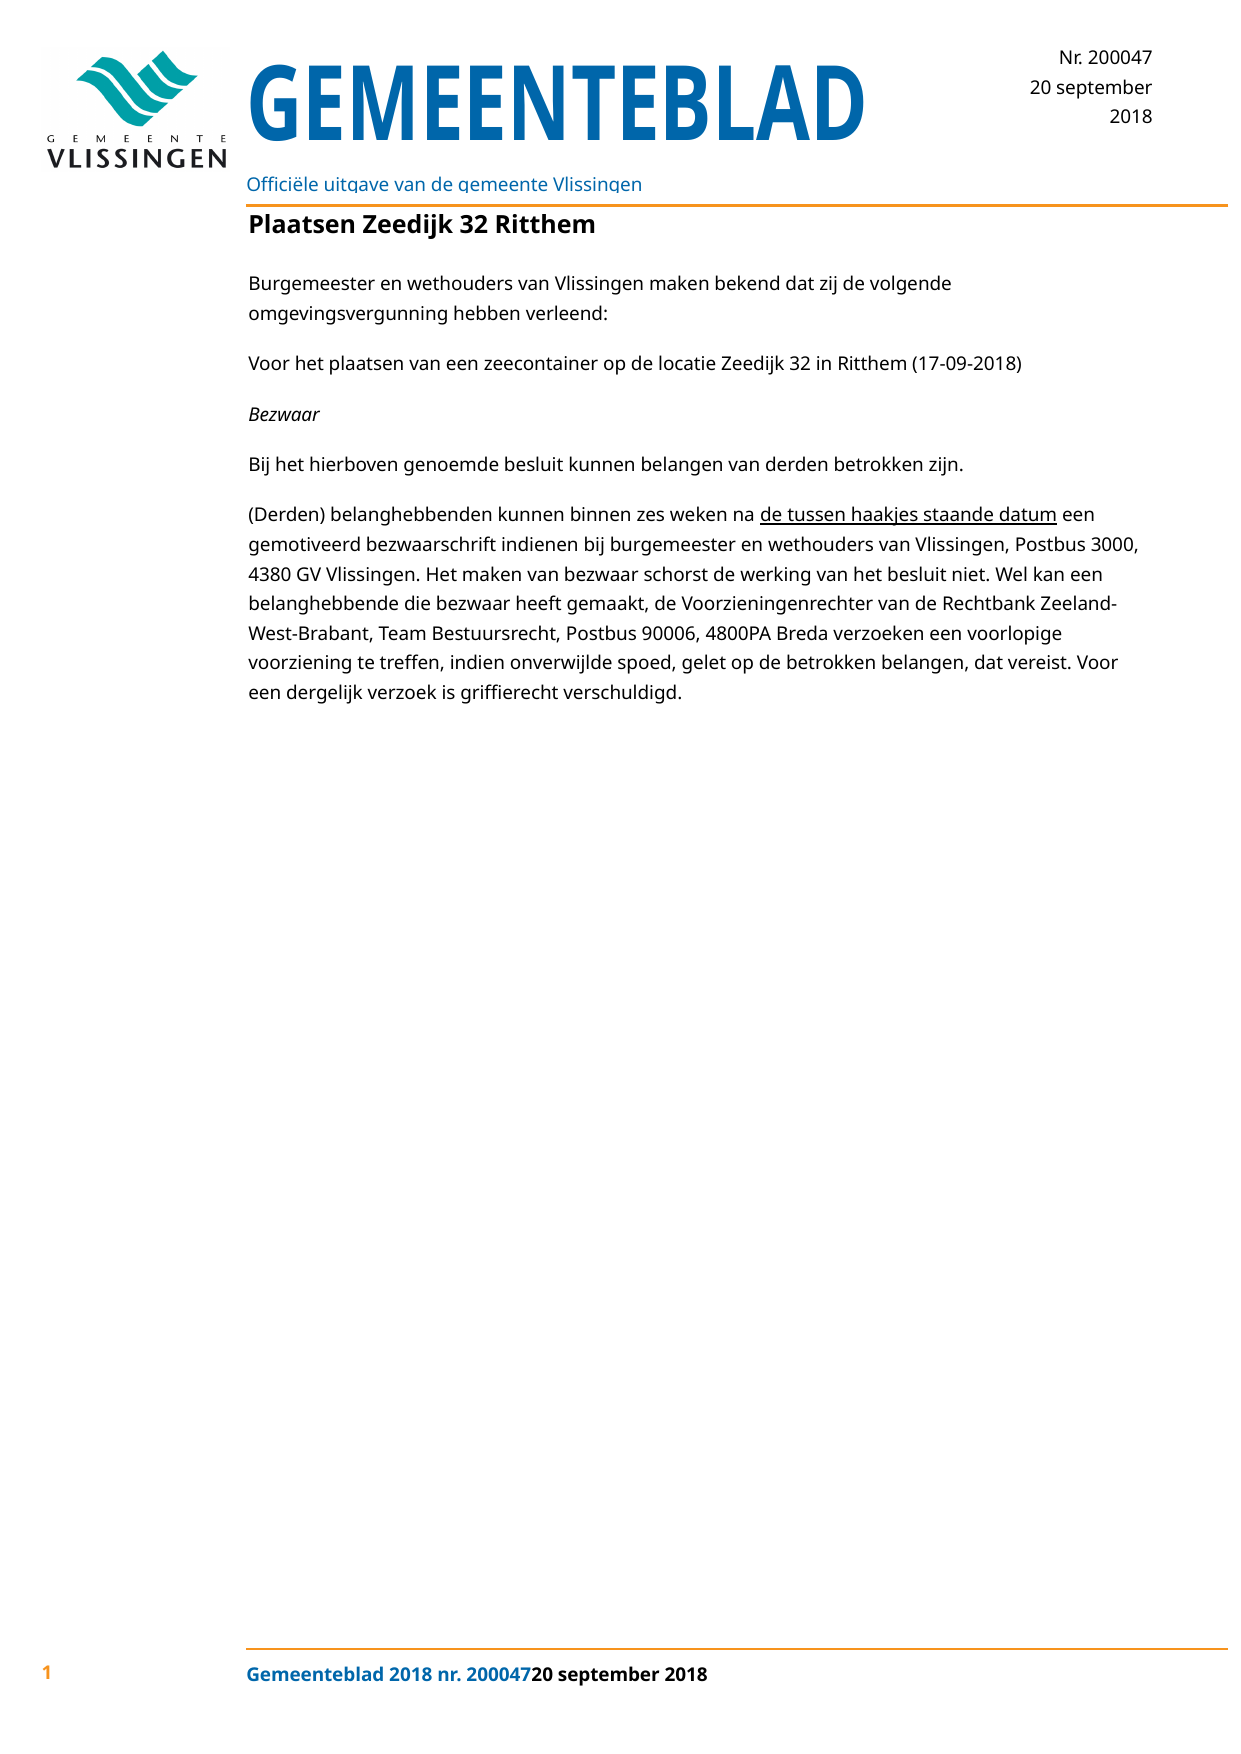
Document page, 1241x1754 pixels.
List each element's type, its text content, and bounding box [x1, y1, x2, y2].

text Voor het plaatsen van een zeecontainer op de locatie Zeedijk 32 in Ritthem (17-09-2018) [248, 350, 1152, 376]
text Plaatsen Zeedijk 32 Ritthem [248, 207, 1152, 241]
text (Derden) belanghebbenden kunnen binnen zes weken na de tussen haakjes staande datum een gemotiveerd bezwaarschrift indienen bij burgemeester en wethouders van Vlissingen, Postbus 3000, 4380 GV Vlissingen. Het maken van bezwaar schorst de werking van het besluit niet. Wel kan een belanghebbende die bezwaar heeft gemaakt, de Voorzieningenrechter van de Rechtbank Zeeland-West-Brabant, Team Bestuursrecht, Postbus 90006, 4800PA Breda verzoeken een voorlopige voorziening te treffen, indien onverwijlde spoed, gelet op de betrokken belangen, dat vereist. Voor een dergelijk verzoek is griffierecht verschuldigd. [248, 502, 1152, 705]
text Bezwaar [248, 401, 1152, 426]
text Bij het hierboven genoemde besluit kunnen belangen van derden betrokken zijn. [248, 451, 1152, 477]
text Burgemeester en wethouders van Vlissingen maken bekend dat zij de volgende omgevingsvergunning hebben verleend: [248, 270, 1152, 326]
picture [41, 47, 231, 172]
